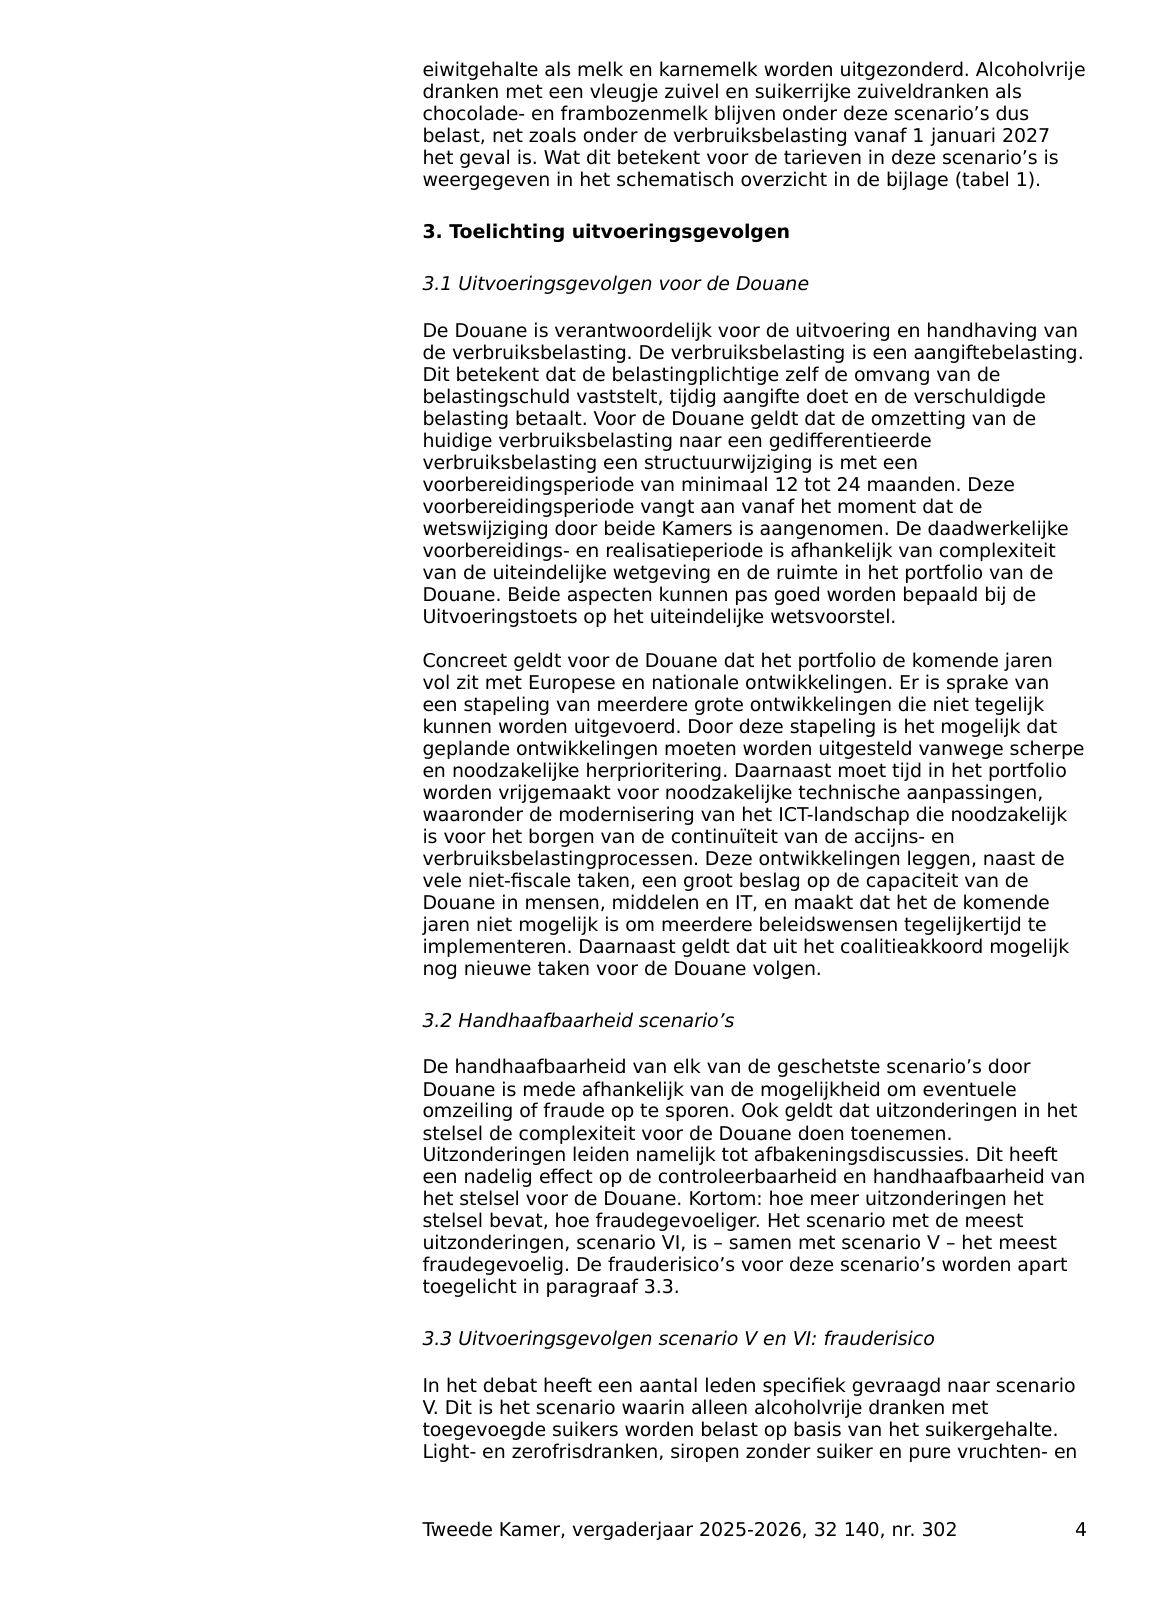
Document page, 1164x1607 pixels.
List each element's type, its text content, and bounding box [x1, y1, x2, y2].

text De Douane is verantwoordelijk voor de uitvoering en handhaving van de verbruiksbelasting. De verbruiksbelasting is een aangiftebelasting. Dit betekent dat de belastingplichtige zelf de omvang van de belastingschuld vaststelt, tijdig aangifte doet en de verschuldigde belasting betaalt. Voor de Douane geldt dat de omzetting van de huidige verbruiksbelasting naar een gedifferentieerde verbruiksbelasting een structuurwijziging is met een voorbereidingsperiode van minimaal 12 tot 24 maanden. Deze voorbereidingsperiode vangt aan vanaf het moment dat de wetswijziging door beide Kamers is aangenomen. De daadwerkelijke voorbereidings- en realisatieperiode is afhankelijk van complexiteit van de uiteindelijke wetgeving en de ruimte in het portfolio van de Douane. Beide aspecten kunnen pas goed worden bepaald bij de Uitvoeringstoets op het uiteindelijke wetsvoorstel. [422, 320, 1087, 628]
subtitle 3.3 Uitvoeringsgevolgen scenario V en VI: frauderisico [422, 1328, 1087, 1350]
subtitle 3.1 Uitvoeringsgevolgen voor de Douane [422, 273, 1087, 295]
text De handhaafbaarheid van elk van de geschetste scenario’s door Douane is mede afhankelijk van de mogelijkheid om eventuele omzeiling of fraude op te sporen. Ook geldt dat uitzonderingen in het stelsel de complexiteit voor de Douane doen toenemen. Uitzonderingen leiden namelijk tot afbakeningsdiscussies. Dit heeft een nadelig effect op de controleerbaarheid en handhaafbaarheid van het stelsel voor de Douane. Kortom: hoe meer uitzonderingen het stelsel bevat, hoe fraudegevoeliger. Het scenario met de meest uitzonderingen, scenario VI, is – samen met scenario V – het meest fraudegevoelig. De frauderisico’s voor deze scenario’s worden apart toegelicht in paragraaf 3.3. [422, 1056, 1087, 1298]
subtitle 3. Toelichting uitvoeringsgevolgen [422, 221, 1087, 243]
text eiwitgehalte als melk en karnemelk worden uitgezonderd. Alcoholvrije dranken met een vleugje zuivel en suikerrijke zuiveldranken als chocolade- en frambozenmelk blijven onder deze scenario’s dus belast, net zoals onder de verbruiksbelasting vanaf 1 januari 2027 het geval is. Wat dit betekent voor de tarieven in deze scenario’s is weergegeven in het schematisch overzicht in de bijlage (tabel 1). [422, 59, 1087, 191]
text Concreet geldt voor de Douane dat het portfolio de komende jaren vol zit met Europese en nationale ontwikkelingen. Er is sprake van een stapeling van meerdere grote ontwikkelingen die niet tegelijk kunnen worden uitgevoerd. Door deze stapeling is het mogelijk dat geplande ontwikkelingen moeten worden uitgesteld vanwege scherpe en noodzakelijke herprioritering. Daarnaast moet tijd in het portfolio worden vrijgemaakt voor noodzakelijke technische aanpassingen, waaronder de modernisering van het ICT-landschap die noodzakelijk is voor het borgen van de continuïteit van de accijns- en verbruiksbelastingprocessen. Deze ontwikkelingen leggen, naast de vele niet-fiscale taken, een groot beslag op de capaciteit van de Douane in mensen, middelen en IT, en maakt dat het de komende jaren niet mogelijk is om meerdere beleidswensen tegelijkertijd te implementeren. Daarnaast geldt dat uit het coalitieakkoord mogelijk nog nieuwe taken voor de Douane volgen. [422, 650, 1087, 979]
text In het debat heeft een aantal leden specifiek gevraagd naar scenario V. Dit is het scenario waarin alleen alcoholvrije dranken met toegevoegde suikers worden belast op basis van het suikergehalte. Light- en zerofrisdranken, siropen zonder suiker en pure vruchten- en [422, 1375, 1087, 1463]
subtitle 3.2 Handhaafbaarheid scenario’s [422, 1009, 1087, 1031]
